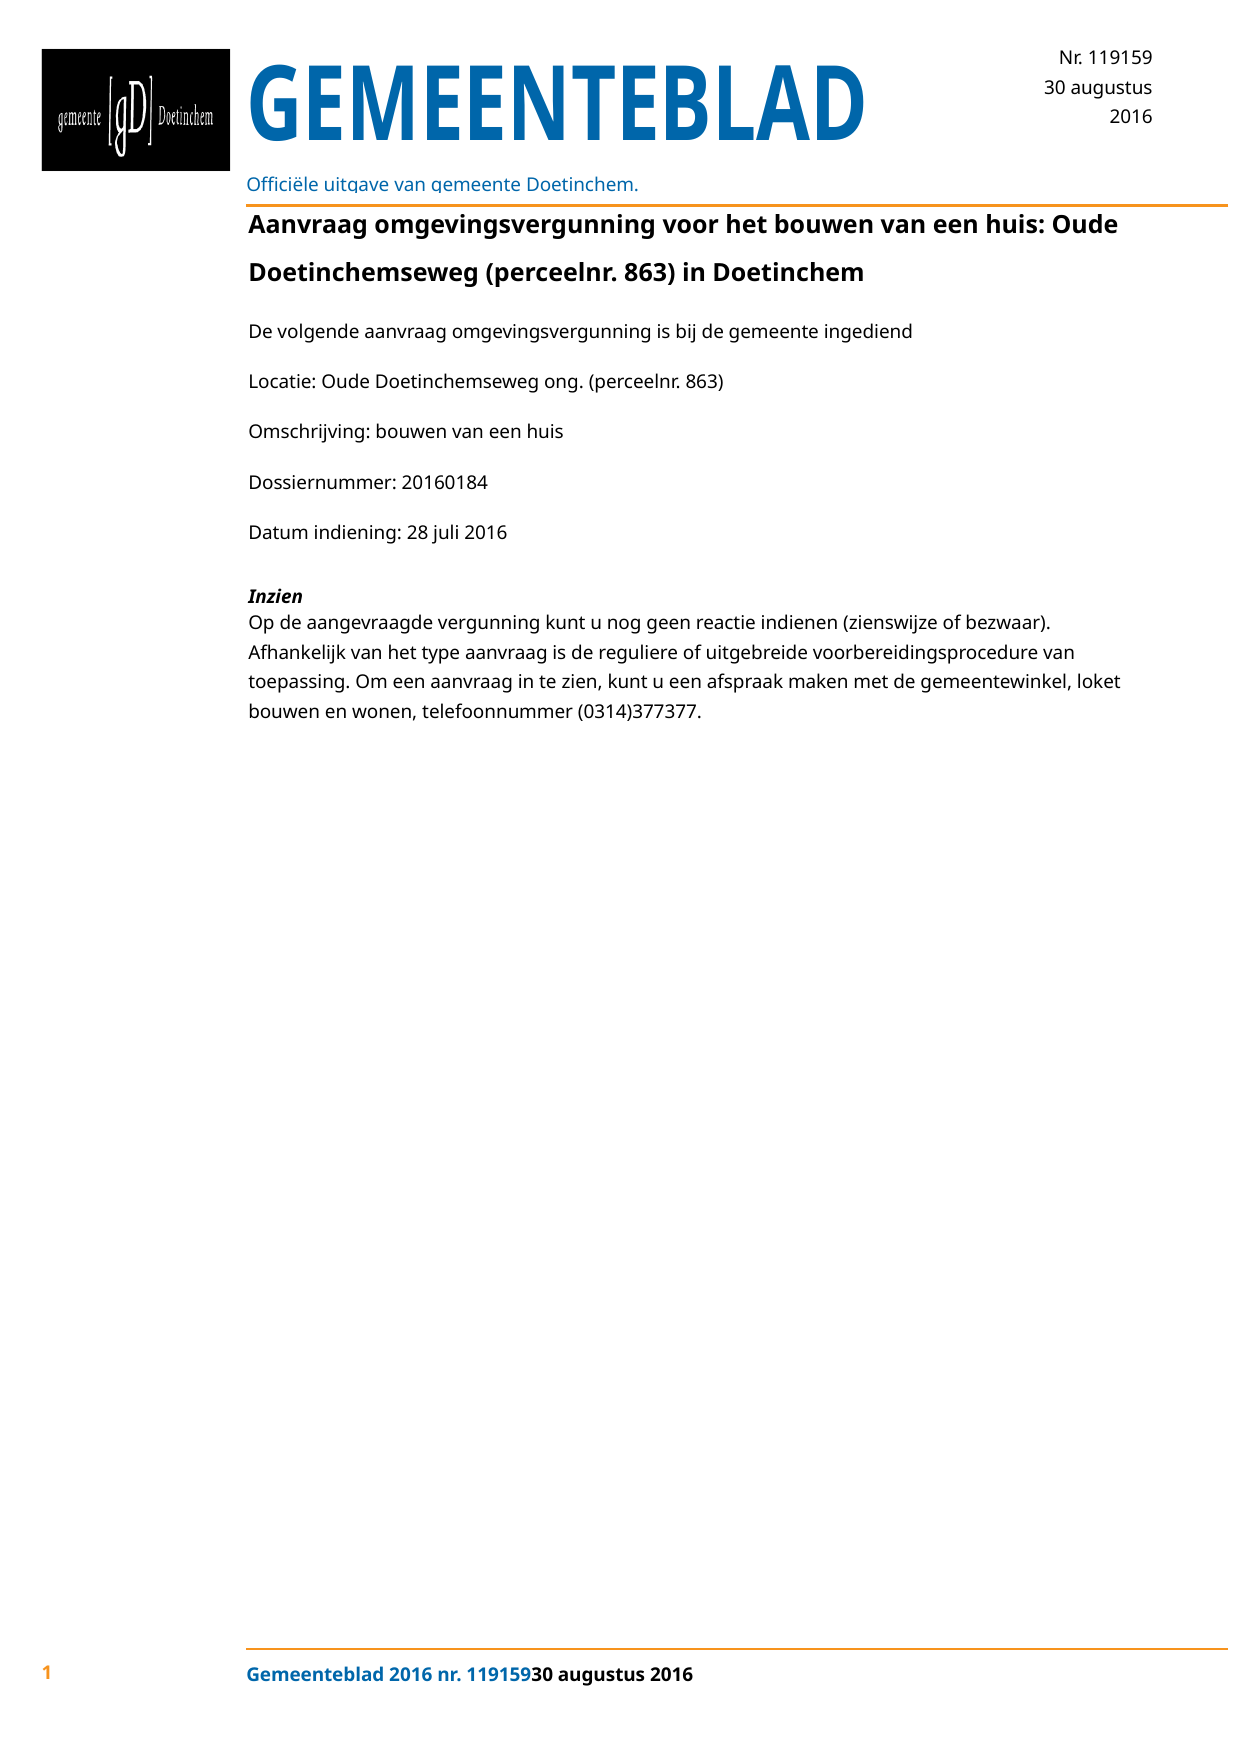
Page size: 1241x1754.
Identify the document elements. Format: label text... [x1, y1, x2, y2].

text Op de aangevraagde vergunning kunt u nog geen reactie indienen (zienswijze of bezwaar). Afhankelijk van het type aanvraag is de reguliere of uitgebreide voorbereidingsprocedure van toepassing. Om een aanvraag in te zien, kunt u een afspraak maken met de gemeentewinkel, loket bouwen en wonen, telefoonnummer (0314)377377. [248, 609, 1152, 724]
text Datum indiening: 28 juli 2016 [248, 519, 1152, 545]
text Dossiernummer: 20160184 [248, 469, 1152, 495]
text Aanvraag omgevingsvergunning voor het bouwen van een huis: Oude Doetinchemseweg (perceelnr. 863) in Doetinchem [248, 207, 1152, 288]
text De volgende aanvraag omgevingsvergunning is bij de gemeente ingediend [248, 318, 1152, 344]
text Inzien [248, 583, 1152, 609]
picture [41, 47, 231, 172]
text Locatie: Oude Doetinchemseweg ong. (perceelnr. 863) [248, 368, 1152, 394]
text Omschrijving: bouwen van een huis [248, 419, 1152, 444]
